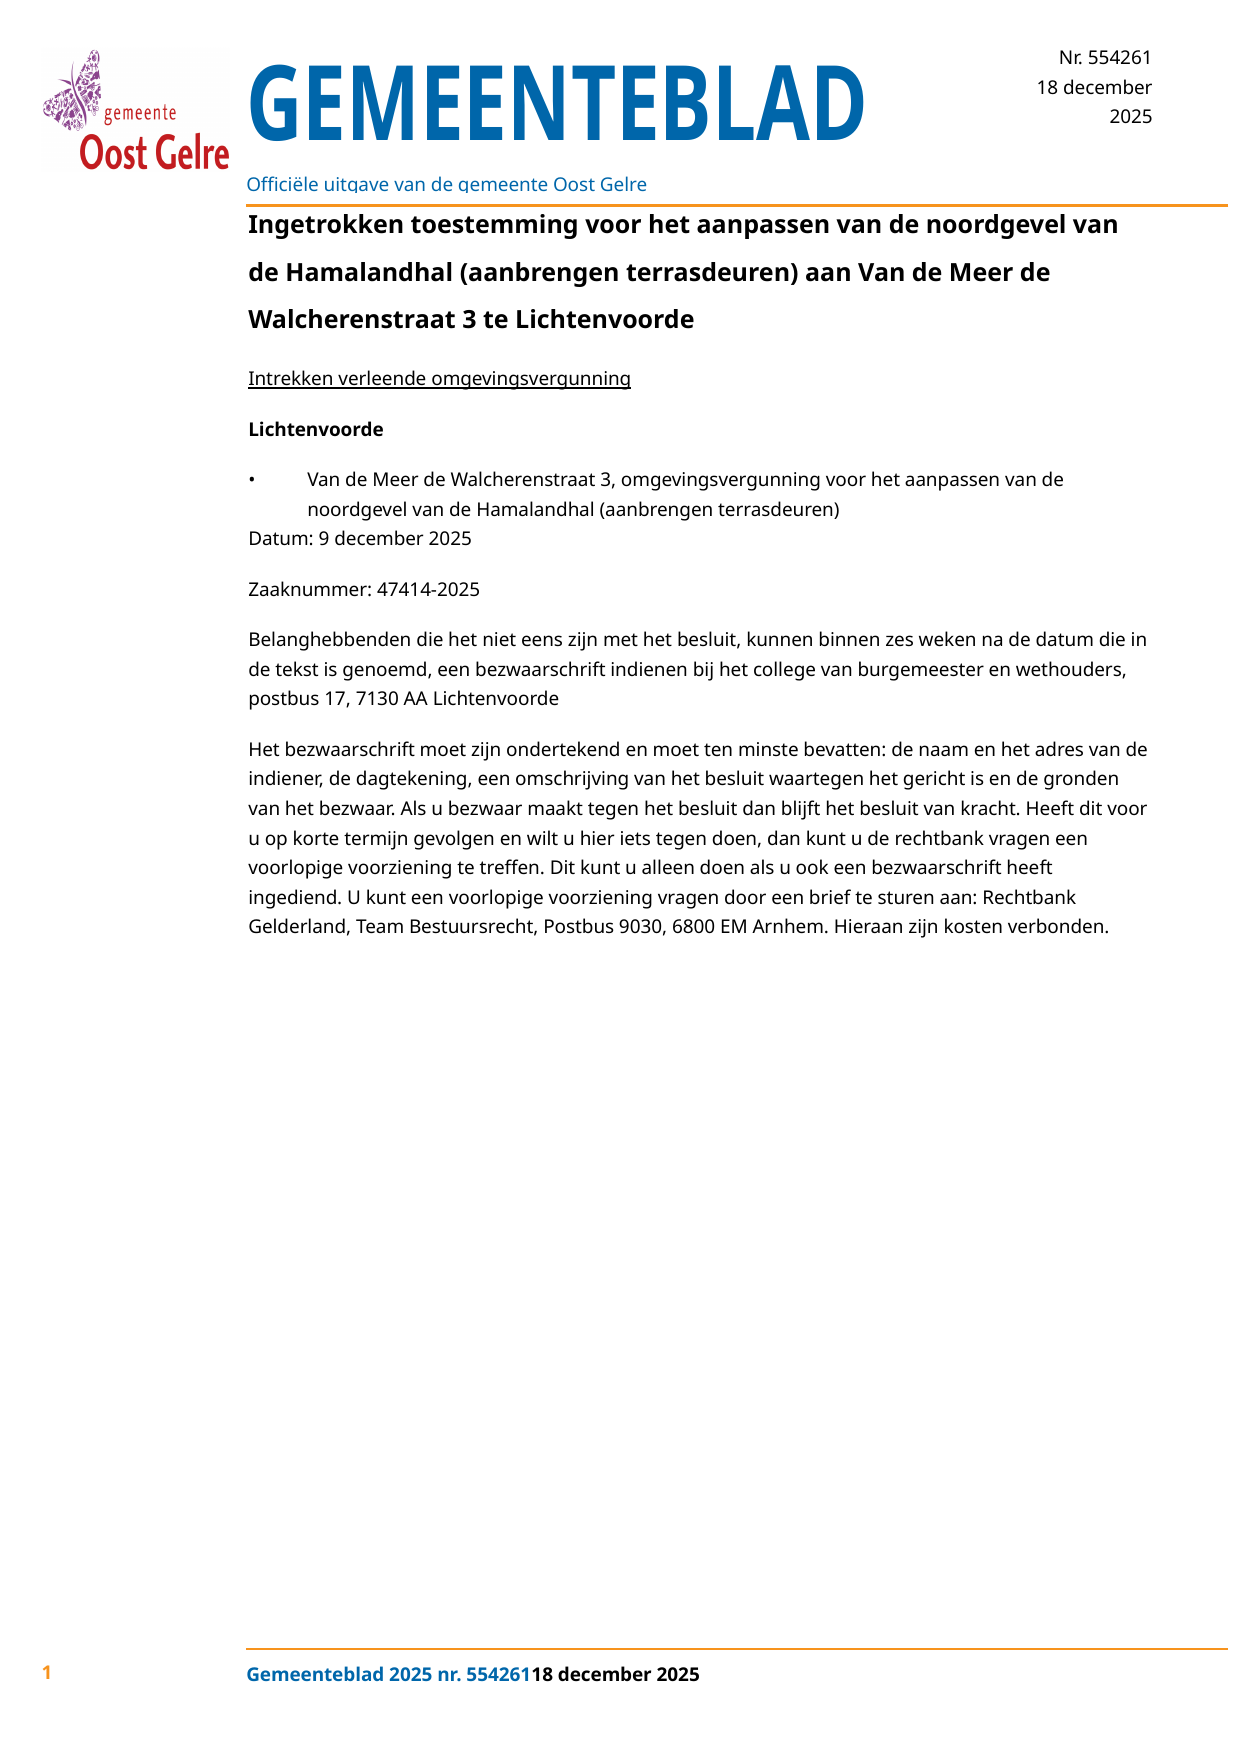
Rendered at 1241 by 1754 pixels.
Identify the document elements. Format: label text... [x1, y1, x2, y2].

text Lichtenvoorde [248, 416, 1152, 442]
list Van de Meer de Walcherenstraat 3, omgevingsvergunning voor het aanpassen van de noordgevel van de Hamalandhal (aanbrengen terrasdeuren) [248, 466, 1152, 522]
text Belanghebbenden die het niet eens zijn met het besluit, kunnen binnen zes weken na de datum die in de tekst is genoemd, een bezwaarschrift indienen bij het college van burgemeester en wethouders, postbus 17, 7130 AA Lichtenvoorde [248, 626, 1152, 711]
picture [41, 47, 231, 172]
text Intrekken verleende omgevingsvergunning [248, 366, 1152, 391]
text Datum: 9 december 2025 [248, 526, 1152, 551]
text Zaaknummer: 47414-2025 [248, 576, 1152, 602]
text Het bezwaarschrift moet zijn ondertekend en moet ten minste bevatten: de naam en het adres van de indiener, de dagtekening, een omschrijving van het besluit waartegen het gericht is en de gronden van het bezwaar. Als u bezwaar maakt tegen het besluit dan blijft het besluit van kracht. Heeft dit voor u op korte termijn gevolgen en wilt u hier iets tegen doen, dan kunt u de rechtbank vragen een voorlopige voorziening te treffen. Dit kunt u alleen doen als u ook een bezwaarschrift heeft ingediend. U kunt een voorlopige voorziening vragen door een brief te sturen aan: Rechtbank Gelderland, Team Bestuursrecht, Postbus 9030, 6800 EM Arnhem. Hieraan zijn kosten verbonden. [248, 736, 1152, 939]
text Ingetrokken toestemming voor het aanpassen van de noordgevel van de Hamalandhal (aanbrengen terrasdeuren) aan Van de Meer de Walcherenstraat 3 te Lichtenvoorde [248, 207, 1152, 336]
